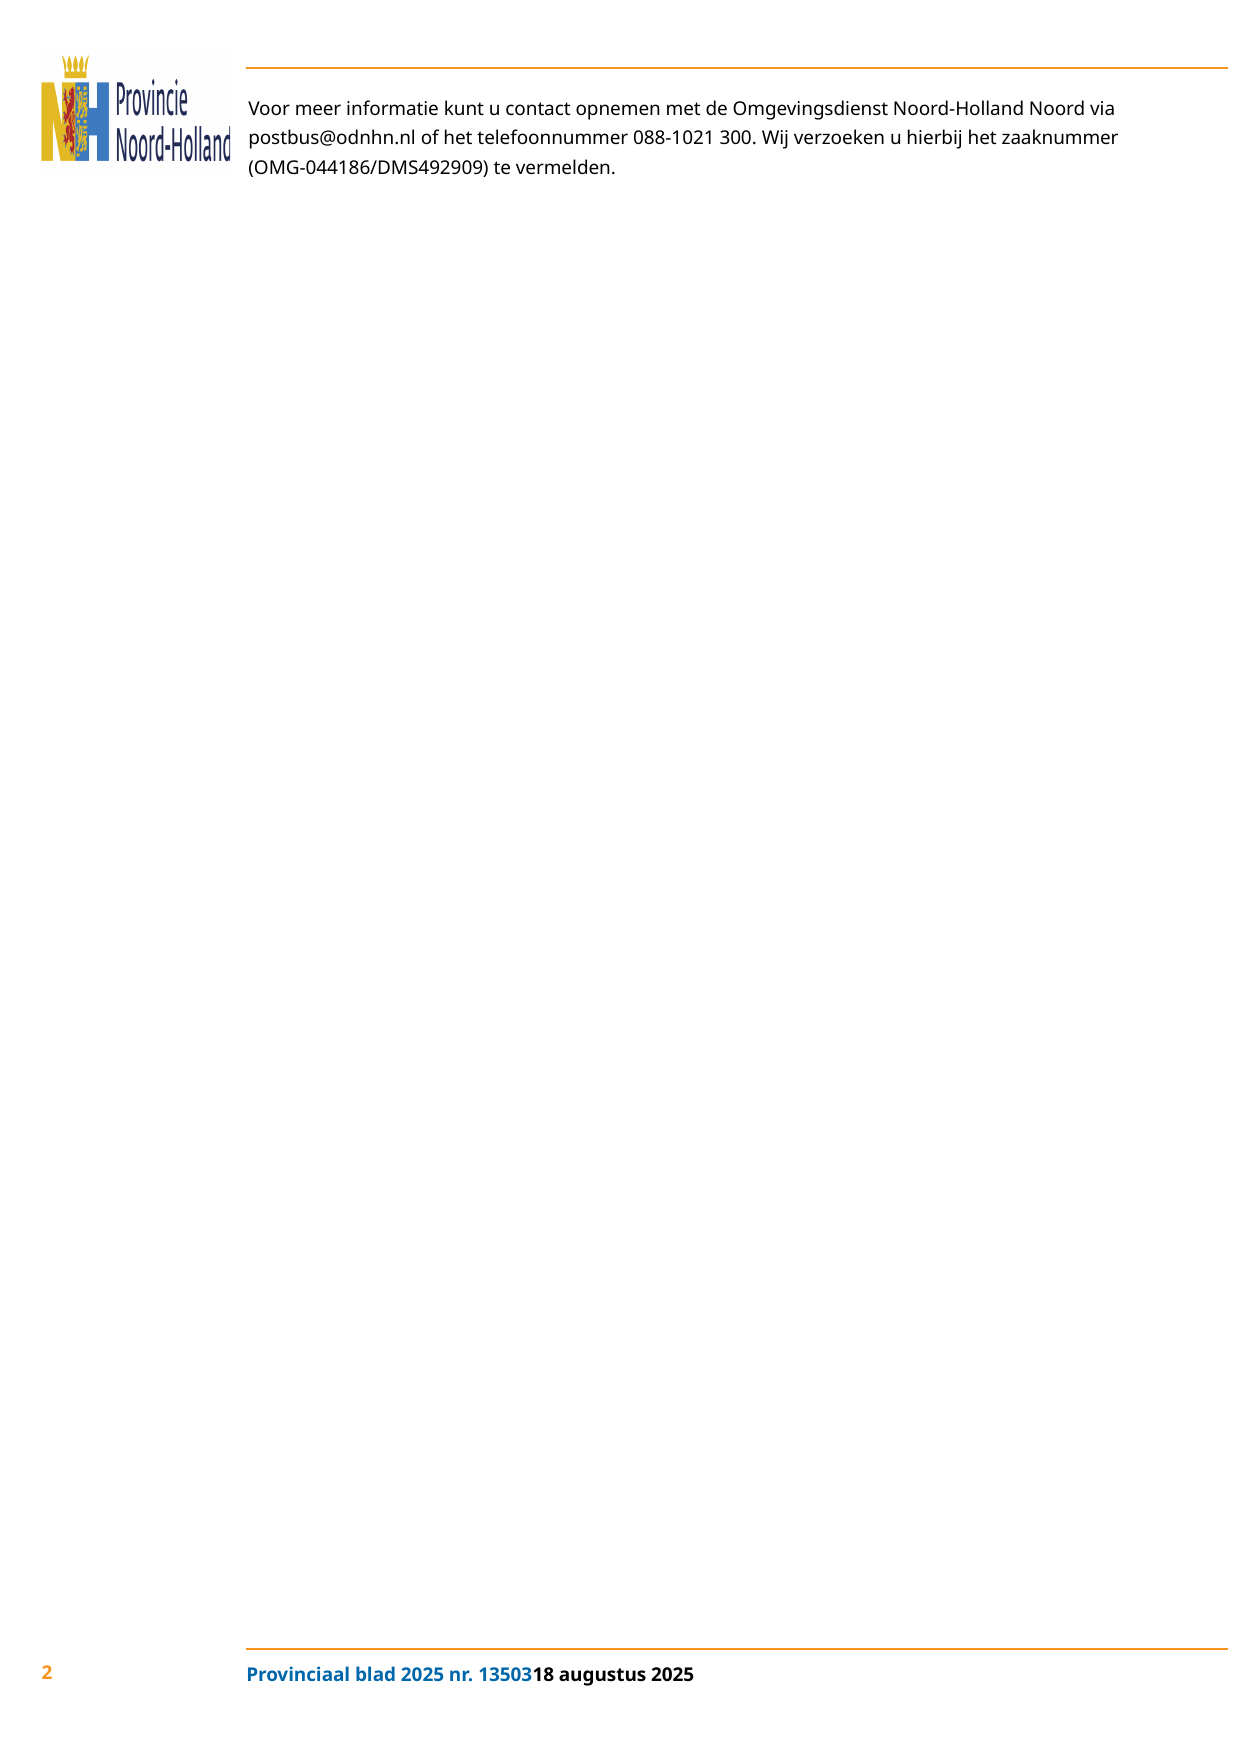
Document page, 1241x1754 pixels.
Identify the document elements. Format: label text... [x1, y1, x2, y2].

picture [41, 47, 231, 172]
text Voor meer informatie kunt u contact opnemen met de Omgevingsdienst Noord-Holland Noord via postbus@odnhn.nl of het telefoonnummer 088-1021 300. Wij verzoeken u hierbij het zaaknummer (OMG-044186/DMS492909) te vermelden. [248, 95, 1152, 180]
